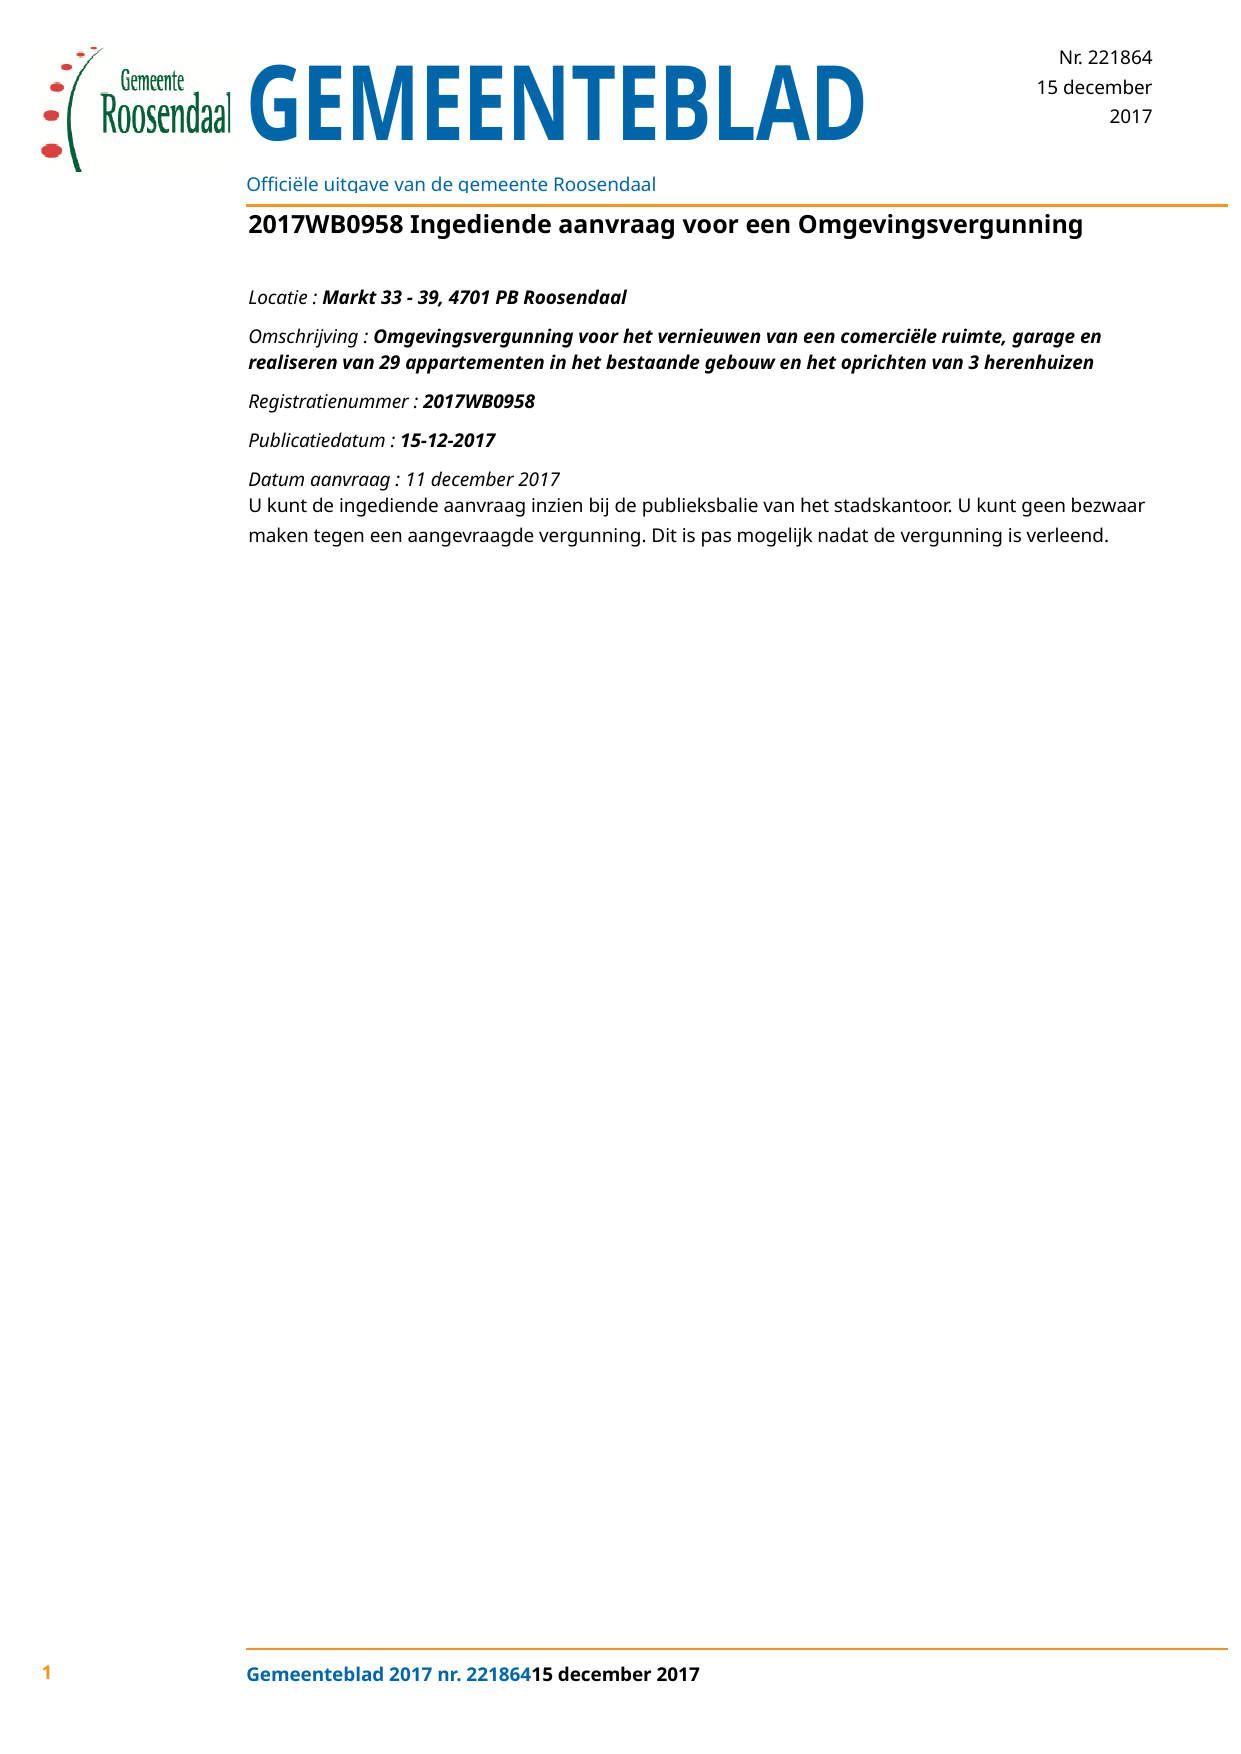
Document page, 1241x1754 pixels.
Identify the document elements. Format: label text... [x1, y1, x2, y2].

text 2017WB0958 Ingediende aanvraag voor een Omgevingsvergunning [248, 207, 1152, 241]
text Registratienummer : 2017WB0958 [248, 388, 1152, 414]
text U kunt de ingediende aanvraag inzien bij de publieksbalie van het stadskantoor. U kunt geen bezwaar maken tegen een aangevraagde vergunning. Dit is pas mogelijk nadat de vergunning is verleend. [248, 492, 1152, 548]
text Publicatiedatum : 15-12-2017 [248, 427, 1152, 453]
text Locatie : Markt 33 - 39, 4701 PB Roosendaal [248, 284, 1152, 309]
picture [41, 47, 231, 172]
text Omschrijving : Omgevingsvergunning voor het vernieuwen van een comerciële ruimte, garage en realiseren van 29 appartementen in het bestaande gebouw en het oprichten van 3 herenhuizen [248, 323, 1152, 374]
text Datum aanvraag : 11 december 2017 [248, 467, 1152, 492]
